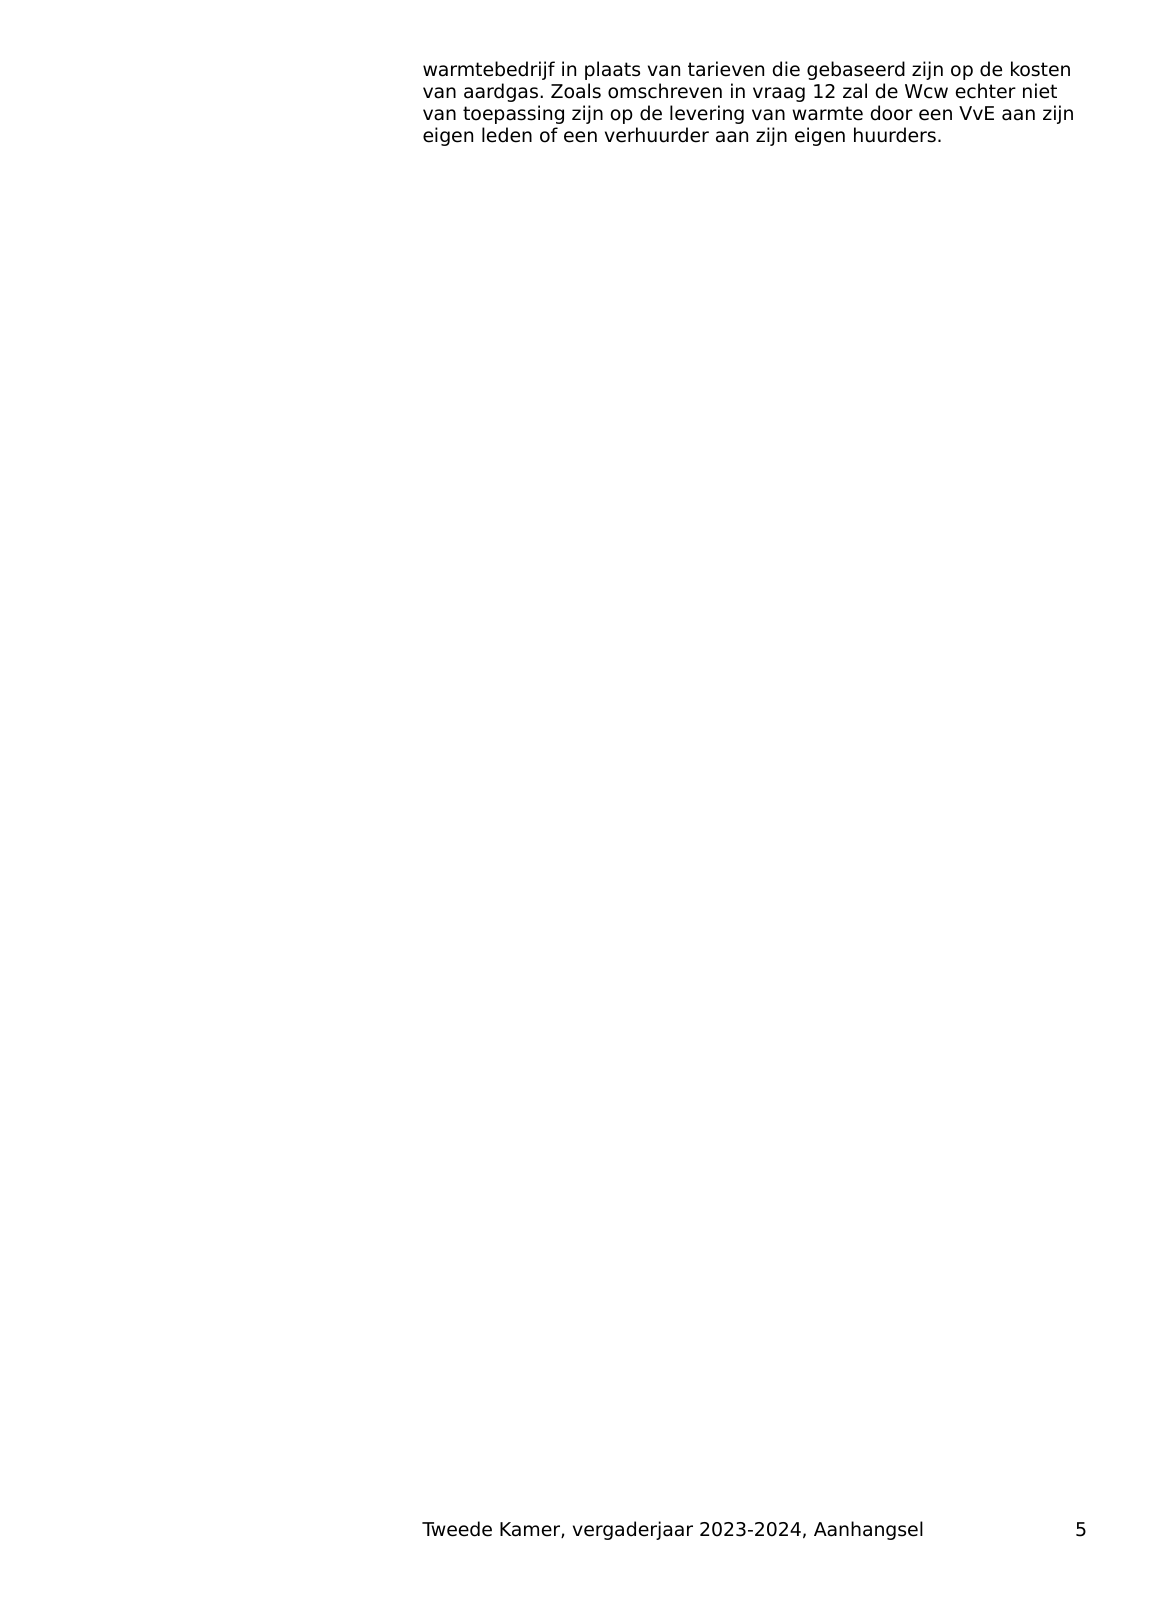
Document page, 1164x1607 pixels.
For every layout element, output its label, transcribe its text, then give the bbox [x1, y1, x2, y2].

text warmtebedrijf in plaats van tarieven die gebaseerd zijn op de kosten van aardgas. Zoals omschreven in vraag 12 zal de Wcw echter niet van toepassing zijn op de levering van warmte door een VvE aan zijn eigen leden of een verhuurder aan zijn eigen huurders. [422, 59, 1087, 147]
